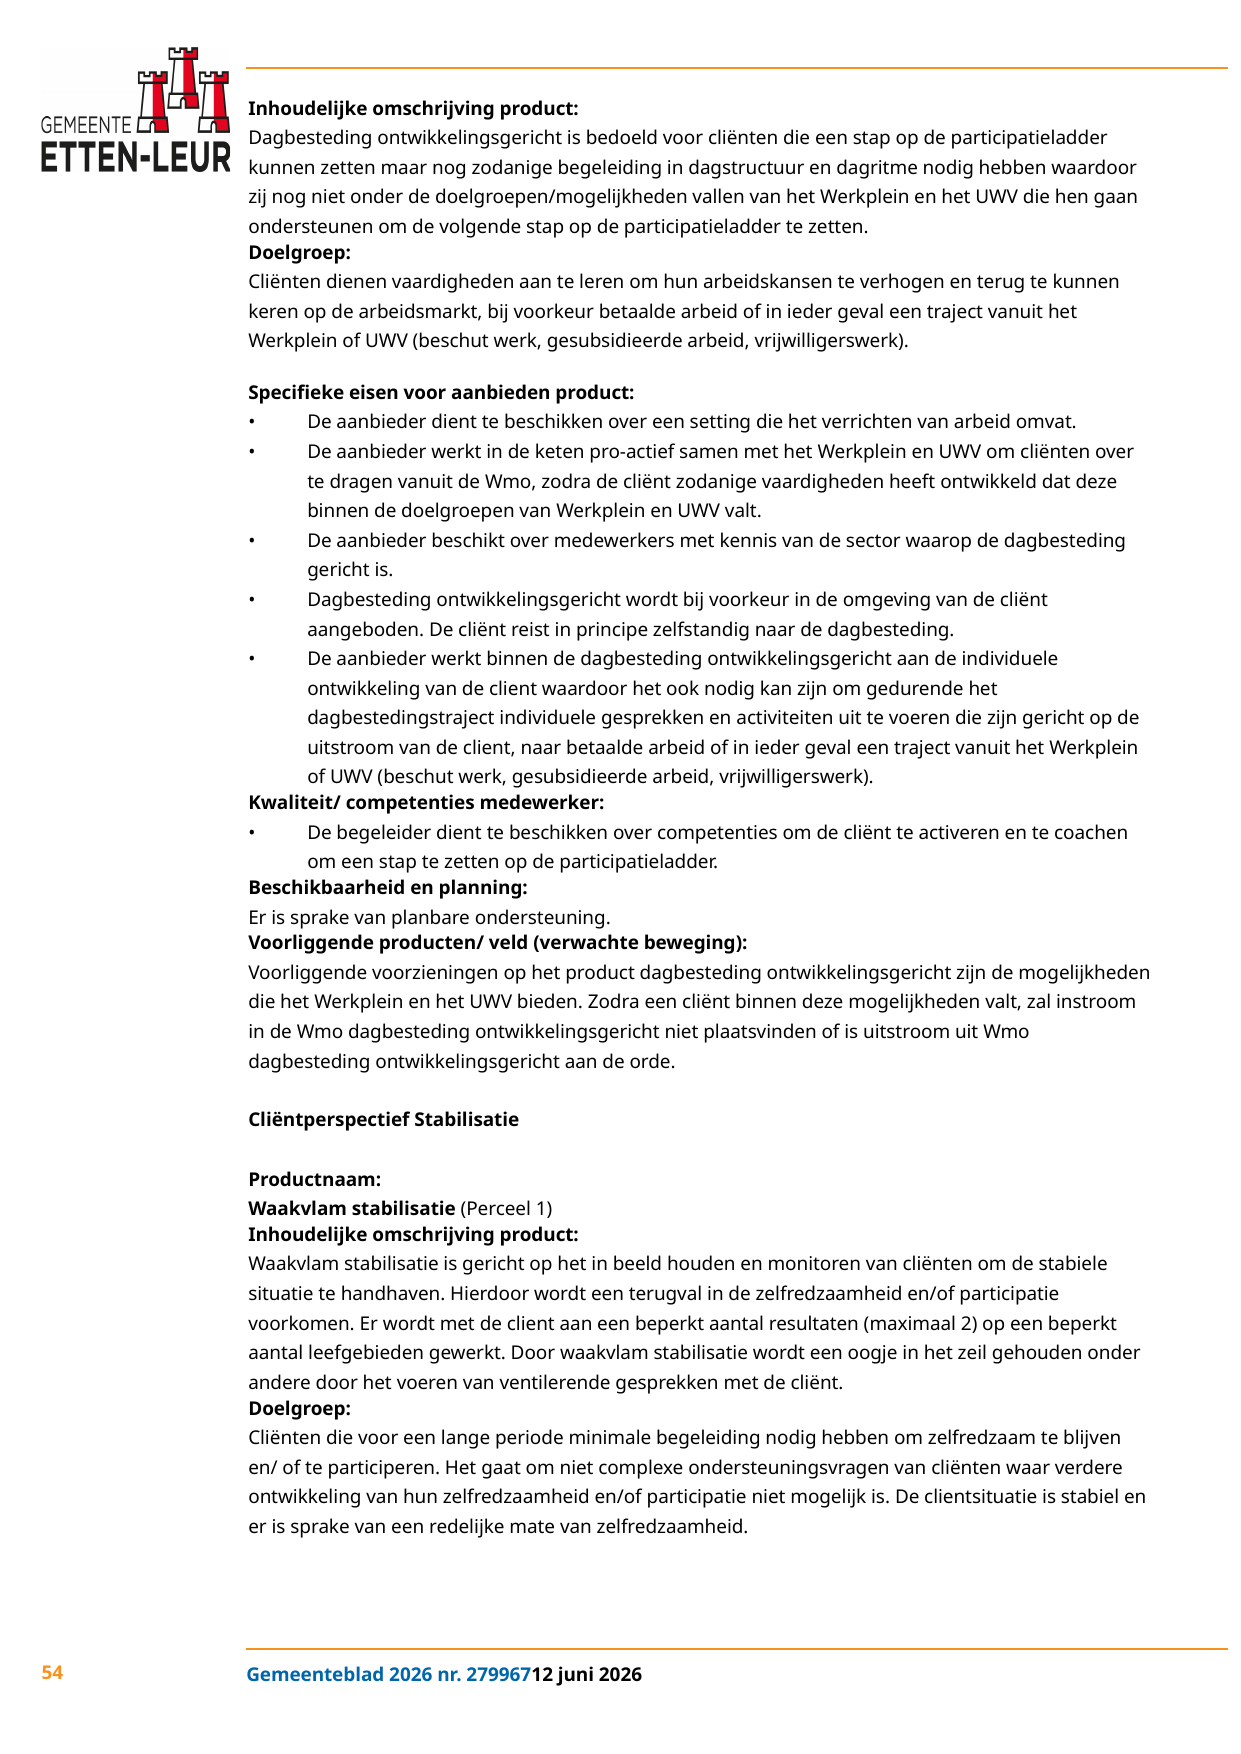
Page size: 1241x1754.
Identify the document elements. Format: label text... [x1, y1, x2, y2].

table_cell Voorliggende producten/ veld (verwachte beweging): Voorliggende voorzieningen op het product dagbesteding ontwikkelingsgericht zijn de mogelijkheden die het Werkplein en het UWV bieden. Zodra een cliënt binnen deze mogelijkheden valt, zal instroom in de Wmo dagbesteding ontwikkelingsgericht niet plaatsvinden of is uitstroom uit Wmo dagbesteding ontwikkelingsgericht aan de orde. [248, 930, 1152, 1074]
table_cell Kwaliteit/ competenties medewerker: De begeleider dient te beschikken over competenties om de cliënt te activeren en te coachen om een stap te zetten op de participatieladder. [248, 789, 1152, 874]
table_header Productnaam: Waakvlam stabilisatie (Perceel 1) [248, 1166, 1152, 1221]
table_cell Inhoudelijke omschrijving product: Dagbesteding ontwikkelingsgericht is bedoeld voor cliënten die een stap op de participatieladder kunnen zetten maar nog zodanige begeleiding in dagstructuur en dagritme nodig hebben waardoor zij nog niet onder de doelgroepen/mogelijkheden vallen van het Werkplein en het UWV die hen gaan ondersteunen om de volgende stap op de participatieladder te zetten. [248, 95, 1152, 239]
table_cell Doelgroep: Cliënten die voor een lange periode minimale begeleiding nodig hebben om zelfredzaam te blijven en/ of te participeren. Het gaat om niet complexe ondersteuningsvragen van cliënten waar verdere ontwikkeling van hun zelfredzaamheid en/of participatie niet mogelijk is. De clientsituatie is stabiel en er is sprake van een redelijke mate van zelfredzaamheid. [248, 1395, 1152, 1539]
table_cell Inhoudelijke omschrijving product: Waakvlam stabilisatie is gericht op het in beeld houden en monitoren van cliënten om de stabiele situatie te handhaven. Hierdoor wordt een terugval in de zelfredzaamheid en/of participatie voorkomen. Er wordt met de client aan een beperkt aantal resultaten (maximaal 2) op een beperkt aantal leefgebieden gewerkt. Door waakvlam stabilisatie wordt een oogje in het zeil gehouden onder andere door het voeren van ventilerende gesprekken met de cliënt. [248, 1221, 1152, 1395]
table_cell [248, 353, 1152, 379]
table_cell Doelgroep: Cliënten dienen vaardigheden aan te leren om hun arbeidskansen te verhogen en terug te kunnen keren op de arbeidsmarkt, bij voorkeur betaalde arbeid of in ieder geval een traject vanuit het Werkplein of UWV (beschut werk, gesubsidieerde arbeid, vrijwilligerswerk). [248, 239, 1152, 353]
picture [41, 47, 231, 172]
table_cell Specifieke eisen voor aanbieden product: De aanbieder dient te beschikken over een setting die het verrichten van arbeid omvat. De aanbieder werkt in de keten pro-actief samen met het Werkplein en UWV om cliënten over te dragen vanuit de Wmo, zodra de cliënt zodanige vaardigheden heeft ontwikkeld dat deze binnen de doelgroepen van Werkplein en UWV valt. De aanbieder beschikt over medewerkers met kennis van de sector waarop de dagbesteding gericht is. Dagbesteding ontwikkelingsgericht wordt bij voorkeur in de omgeving van de cliënt aangeboden. De cliënt reist in principe zelfstandig naar de dagbesteding. De aanbieder werkt binnen de dagbesteding ontwikkelingsgericht aan de individuele ontwikkeling van de client waardoor het ook nodig kan zijn om gedurende het dagbestedingstraject individuele gesprekken en activiteiten uit te voeren die zijn gericht op de uitstroom van de client, naar betaalde arbeid of in ieder geval een traject vanuit het Werkplein of UWV (beschut werk, gesubsidieerde arbeid, vrijwilligerswerk). [248, 379, 1152, 789]
table_cell Beschikbaarheid en planning: Er is sprake van planbare ondersteuning. [248, 874, 1152, 929]
text Cliëntperspectief Stabilisatie [248, 1106, 1152, 1132]
table_cell [248, 1539, 1152, 1564]
